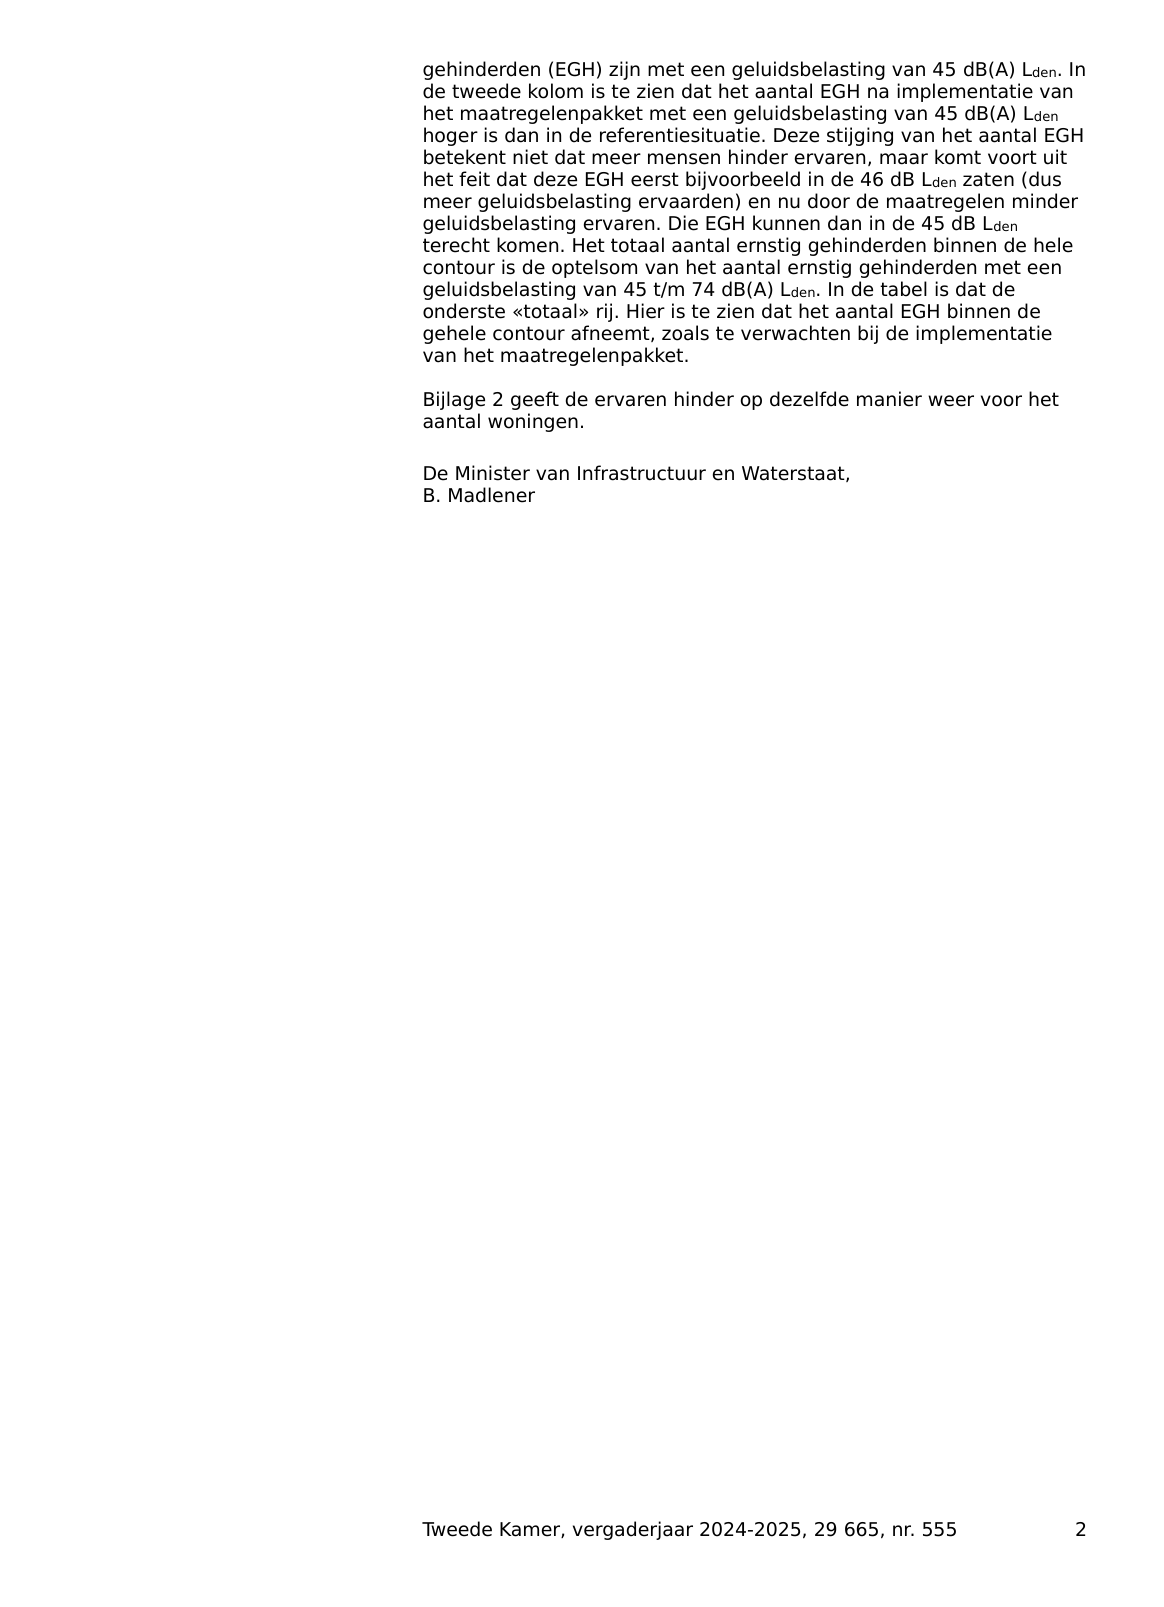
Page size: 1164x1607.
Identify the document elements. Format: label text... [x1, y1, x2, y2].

text gehinderden (EGH) zijn met een geluidsbelasting van 45 dB(A) Lden. In de tweede kolom is te zien dat het aantal EGH na implementatie van het maatregelenpakket met een geluidsbelasting van 45 dB(A) Lden hoger is dan in de referentiesituatie. Deze stijging van het aantal EGH betekent niet dat meer mensen hinder ervaren, maar komt voort uit het feit dat deze EGH eerst bijvoorbeeld in de 46 dB Lden zaten (dus meer geluidsbelasting ervaarden) en nu door de maatregelen minder geluidsbelasting ervaren. Die EGH kunnen dan in de 45 dB Lden terecht komen. Het totaal aantal ernstig gehinderden binnen de hele contour is de optelsom van het aantal ernstig gehinderden met een geluidsbelasting van 45 t/m 74 dB(A) Lden. In de tabel is dat de onderste «totaal» rij. Hier is te zien dat het aantal EGH binnen de gehele contour afneemt, zoals te verwachten bij de implementatie van het maatregelenpakket. [422, 59, 1087, 367]
text De Minister van Infrastructuur en Waterstaat, B. Madlener [422, 463, 1087, 507]
text Bijlage 2 geeft de ervaren hinder op dezelfde manier weer voor het aantal woningen. [422, 389, 1087, 433]
